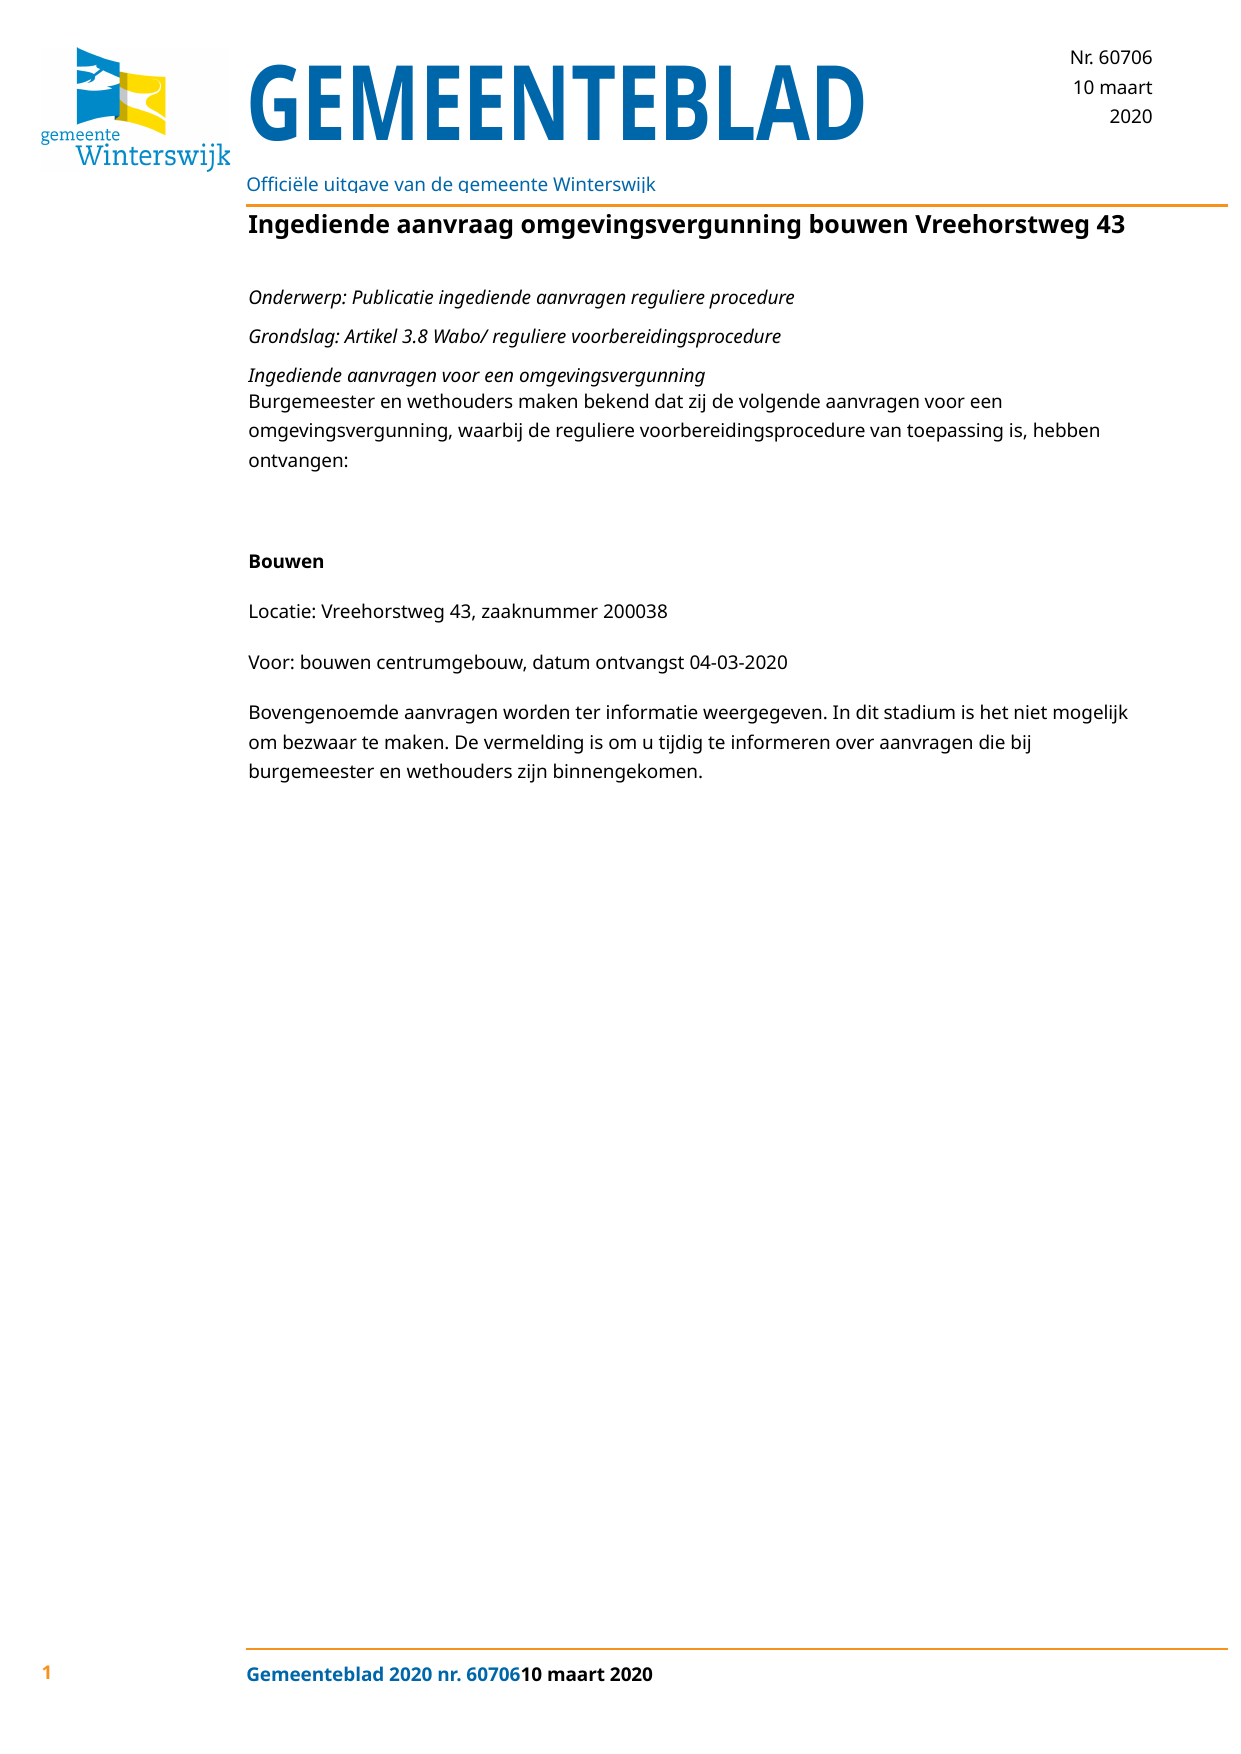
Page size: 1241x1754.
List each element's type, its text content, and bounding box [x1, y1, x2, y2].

text Bouwen [248, 548, 1152, 574]
text Ingediende aanvraag omgevingsvergunning bouwen Vreehorstweg 43 [248, 207, 1152, 241]
text Voor: bouwen centrumgebouw, datum ontvangst 04-03-2020 [248, 649, 1152, 675]
text Locatie: Vreehorstweg 43, zaaknummer 200038 [248, 598, 1152, 624]
picture [225, 153, 231, 162]
text Bovengenoemde aanvragen worden ter informatie weergegeven. In dit stadium is het niet mogelijk om bezwaar te maken. De vermelding is om u tijdig te informeren over aanvragen die bij burgemeester en wethouders zijn binnengekomen. [248, 699, 1152, 784]
text Burgemeester en wethouders maken bekend dat zij de volgende aanvragen voor een omgevingsvergunning, waarbij de reguliere voorbereidingsprocedure van toepassing is, hebben ontvangen: [248, 388, 1152, 473]
picture [41, 47, 231, 172]
text Onderwerp: Publicatie ingediende aanvragen reguliere procedure [248, 284, 1152, 309]
text Grondslag: Artikel 3.8 Wabo/ reguliere voorbereidingsprocedure [248, 323, 1152, 349]
text Ingediende aanvragen voor een omgevingsvergunning [248, 362, 1152, 388]
